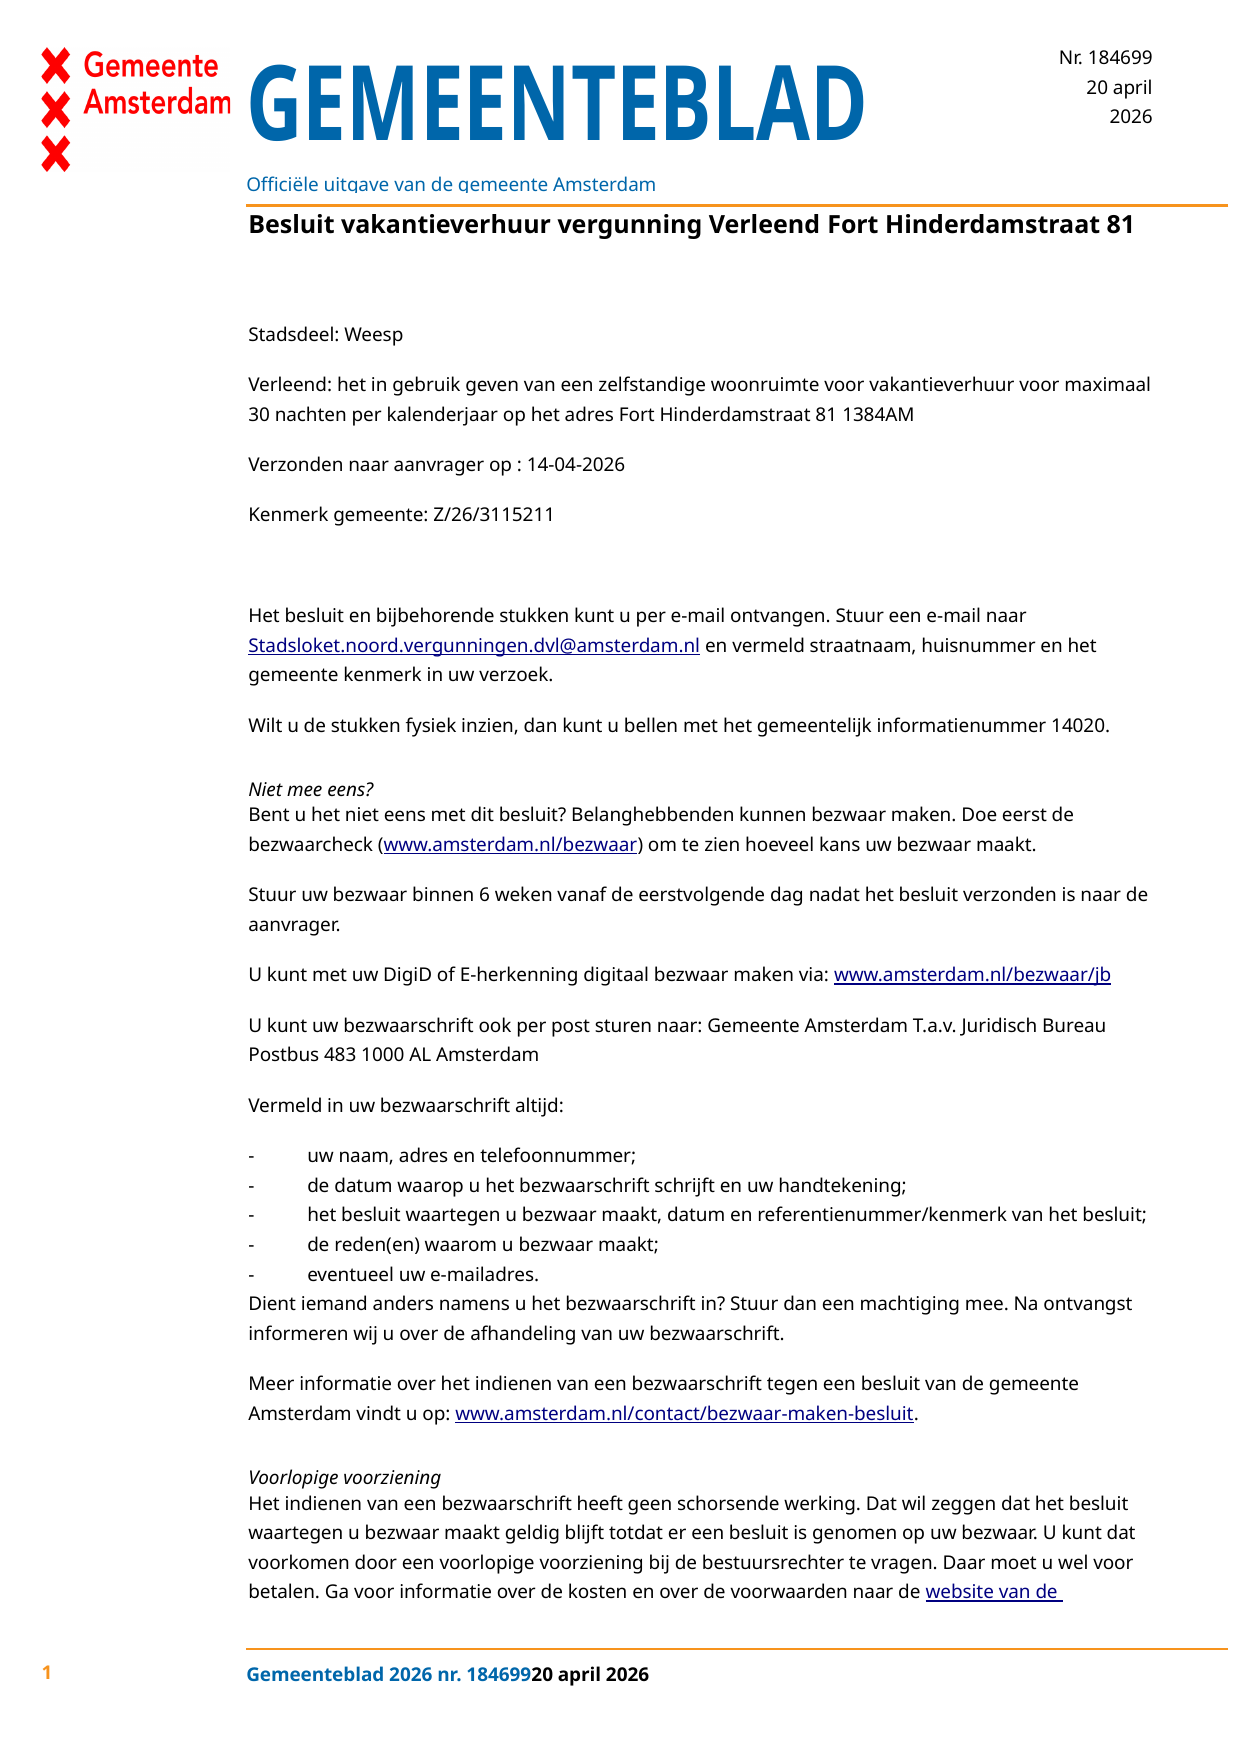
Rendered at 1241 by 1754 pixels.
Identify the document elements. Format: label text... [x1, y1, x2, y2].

text Meer informatie over het indienen van een bezwaarschrift tegen een besluit van de gemeente Amsterdam vindt u op: www.amsterdam.nl/contact/bezwaar-maken-besluit. [248, 1370, 1152, 1426]
text Besluit vakantieverhuur vergunning Verleend Fort Hinderdamstraat 81 [248, 207, 1152, 241]
text Wilt u de stukken fysiek inzien, dan kunt u bellen met het gemeentelijk informatienummer 14020. [248, 712, 1152, 738]
list de datum waarop u het bezwaarschrift schrijft en uw handtekening; [248, 1172, 1152, 1198]
text Dient iemand anders namens u het bezwaarschrift in? Stuur dan een machtiging mee. Na ontvangst informeren wij u over de afhandeling van uw bezwaarschrift. [248, 1290, 1152, 1346]
text Bent u het niet eens met dit besluit? Belanghebbenden kunnen bezwaar maken. Doe eerst de bezwaarcheck (www.amsterdam.nl/bezwaar) om te zien hoeveel kans uw bezwaar maakt. [248, 802, 1152, 857]
picture [41, 47, 231, 172]
text Verleend: het in gebruik geven van een zelfstandige woonruimte voor vakantieverhuur voor maximaal 30 nachten per kalenderjaar op het adres Fort Hinderdamstraat 81 1384AM [248, 371, 1152, 426]
text Stadsdeel: Weesp [248, 321, 1152, 346]
list het besluit waartegen u bezwaar maakt, datum en referentienummer/kenmerk van het besluit; [248, 1202, 1152, 1227]
list eventueel uw e-mailadres. [248, 1261, 1152, 1287]
text Het indienen van een bezwaarschrift heeft geen schorsende werking. Dat wil zeggen dat het besluit waartegen u bezwaar maakt geldig blijft totdat er een besluit is genomen op uw bezwaar. U kunt dat voorkomen door een voorlopige voorziening bij de bestuursrechter te vragen. Daar moet u wel voor betalen. Ga voor informatie over de kosten en over de voorwaarden naar de website van de [248, 1490, 1152, 1604]
text Het besluit en bijbehorende stukken kunt u per e-mail ontvangen. Stuur een e-mail naar Stadsloket.noord.vergunningen.dvl@amsterdam.nl en vermeld straatnaam, huisnummer en het gemeente kenmerk in uw verzoek. [248, 602, 1152, 687]
text U kunt uw bezwaarschrift ook per post sturen naar: Gemeente Amsterdam T.a.v. Juridisch Bureau Postbus 483 1000 AL Amsterdam [248, 1012, 1152, 1067]
text Niet mee eens? [248, 776, 1152, 802]
text Vermeld in uw bezwaarschrift altijd: [248, 1092, 1152, 1118]
text Kenmerk gemeente: Z/26/3115211 [248, 502, 1152, 527]
text U kunt met uw DigiD of E-herkenning digitaal bezwaar maken via: www.amsterdam.nl/bezwaar/jb [248, 962, 1152, 987]
text Stuur uw bezwaar binnen 6 weken vanaf de eerstvolgende dag nadat het besluit verzonden is naar de aanvrager. [248, 882, 1152, 937]
text Verzonden naar aanvrager op : 14-04-2026 [248, 451, 1152, 477]
list de reden(en) waarom u bezwaar maakt; [248, 1231, 1152, 1257]
text Voorlopige voorziening [248, 1464, 1152, 1490]
list uw naam, adres en telefoonnummer; [248, 1142, 1152, 1168]
